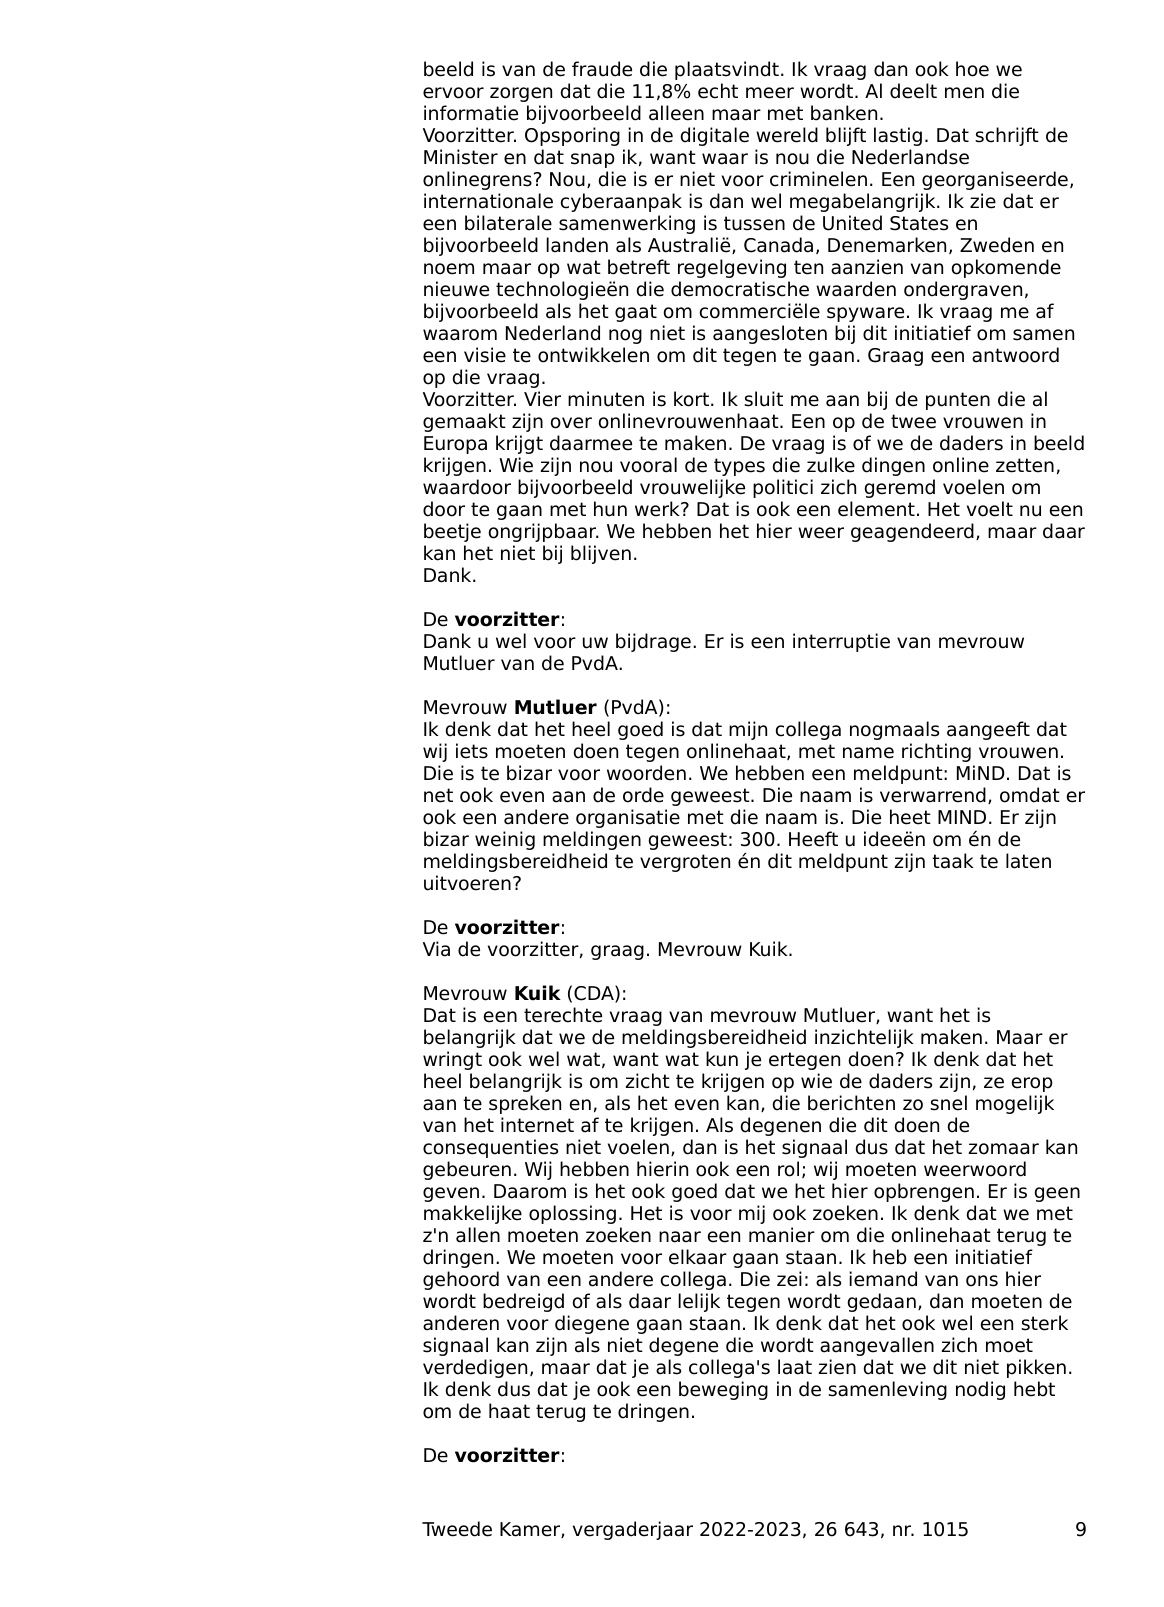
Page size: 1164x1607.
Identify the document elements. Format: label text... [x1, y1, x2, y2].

text Mevrouw Kuik (CDA): [422, 983, 1087, 1005]
text Ik denk dat het heel goed is dat mijn collega nogmaals aangeeft dat wij iets moeten doen tegen onlinehaat, met name richting vrouwen. Die is te bizar voor woorden. We hebben een meldpunt: MiND. Dat is net ook even aan de orde geweest. Die naam is verwarrend, omdat er ook een andere organisatie met die naam is. Die heet MIND. Er zijn bizar weinig meldingen geweest: 300. Heeft u ideeën om én de meldingsbereidheid te vergroten én dit meldpunt zijn taak te laten uitvoeren? [422, 719, 1087, 895]
text beeld is van de fraude die plaatsvindt. Ik vraag dan ook hoe we ervoor zorgen dat die 11,8% echt meer wordt. Al deelt men die informatie bijvoorbeeld alleen maar met banken. [422, 59, 1087, 125]
text Voorzitter. Vier minuten is kort. Ik sluit me aan bij de punten die al gemaakt zijn over onlinevrouwenhaat. Een op de twee vrouwen in Europa krijgt daarmee te maken. De vraag is of we de daders in beeld krijgen. Wie zijn nou vooral de types die zulke dingen online zetten, waardoor bijvoorbeeld vrouwelijke politici zich geremd voelen om door te gaan met hun werk? Dat is ook een element. Het voelt nu een beetje ongrijpbaar. We hebben het hier weer geagendeerd, maar daar kan het niet bij blijven. [422, 389, 1087, 564]
text Dank. [422, 564, 1087, 587]
text Mevrouw Mutluer (PvdA): [422, 697, 1087, 719]
text Voorzitter. Opsporing in de digitale wereld blijft lastig. Dat schrijft de Minister en dat snap ik, want waar is nou die Nederlandse onlinegrens? Nou, die is er niet voor criminelen. Een georganiseerde, internationale cyberaanpak is dan wel megabelangrijk. Ik zie dat er een bilaterale samenwerking is tussen de United States en bijvoorbeeld landen als Australië, Canada, Denemarken, Zweden en noem maar op wat betreft regelgeving ten aanzien van opkomende nieuwe technologieën die democratische waarden ondergraven, bijvoorbeeld als het gaat om commerciële spyware. Ik vraag me af waarom Nederland nog niet is aangesloten bij dit initiatief om samen een visie te ontwikkelen om dit tegen te gaan. Graag een antwoord op die vraag. [422, 125, 1087, 389]
text De voorzitter: [422, 1445, 1087, 1467]
text Dat is een terechte vraag van mevrouw Mutluer, want het is belangrijk dat we de meldingsbereidheid inzichtelijk maken. Maar er wringt ook wel wat, want wat kun je ertegen doen? Ik denk dat het heel belangrijk is om zicht te krijgen op wie de daders zijn, ze erop aan te spreken en, als het even kan, die berichten zo snel mogelijk van het internet af te krijgen. Als degenen die dit doen de consequenties niet voelen, dan is het signaal dus dat het zomaar kan gebeuren. Wij hebben hierin ook een rol; wij moeten weerwoord geven. Daarom is het ook goed dat we het hier opbrengen. Er is geen makkelijke oplossing. Het is voor mij ook zoeken. Ik denk dat we met z'n allen moeten zoeken naar een manier om die onlinehaat terug te dringen. We moeten voor elkaar gaan staan. Ik heb een initiatief gehoord van een andere collega. Die zei: als iemand van ons hier wordt bedreigd of als daar lelijk tegen wordt gedaan, dan moeten de anderen voor diegene gaan staan. Ik denk dat het ook wel een sterk signaal kan zijn als niet degene die wordt aangevallen zich moet verdedigen, maar dat je als collega's laat zien dat we dit niet pikken. Ik denk dus dat je ook een beweging in de samenleving nodig hebt om de haat terug te dringen. [422, 1005, 1087, 1423]
text De voorzitter: [422, 609, 1087, 631]
text Via de voorzitter, graag. Mevrouw Kuik. [422, 939, 1087, 961]
text Dank u wel voor uw bijdrage. Er is een interruptie van mevrouw Mutluer van de PvdA. [422, 631, 1087, 675]
text De voorzitter: [422, 917, 1087, 939]
